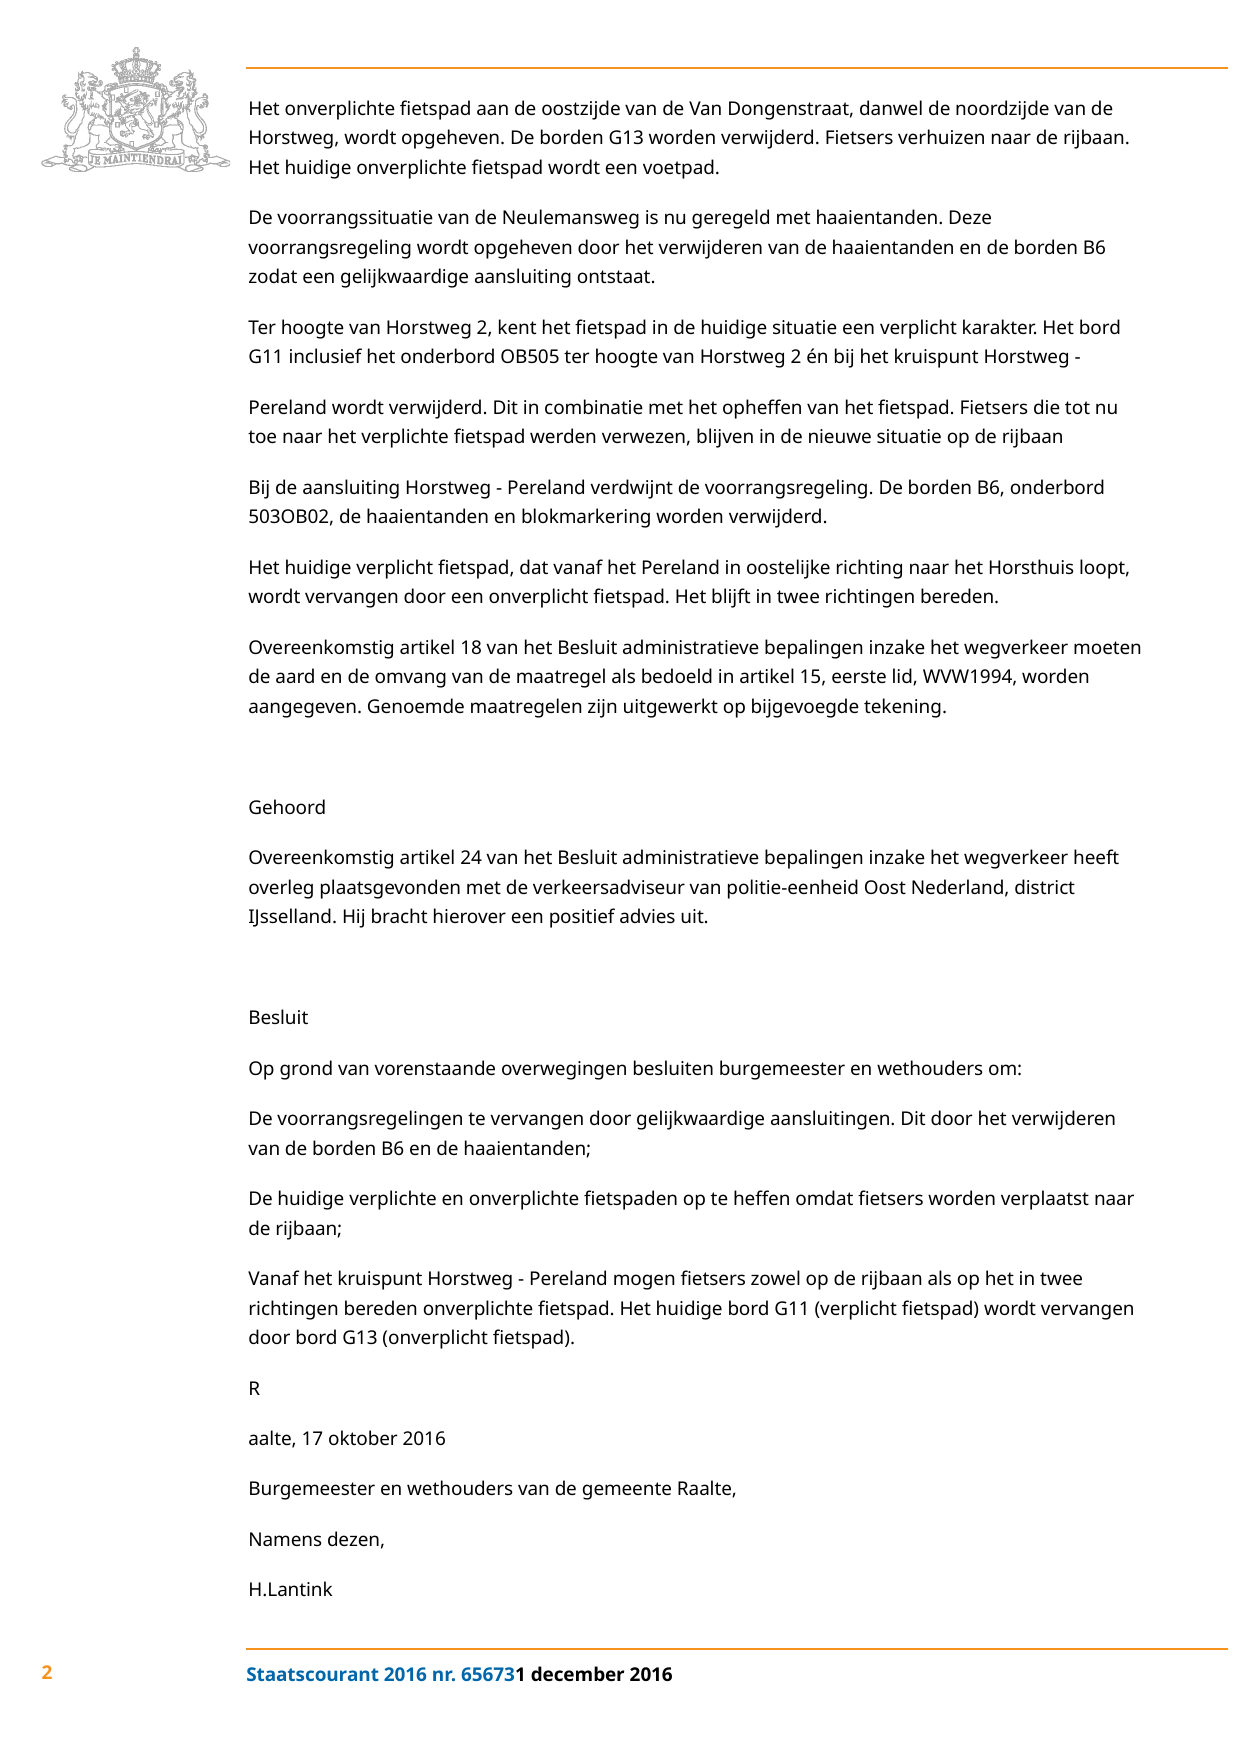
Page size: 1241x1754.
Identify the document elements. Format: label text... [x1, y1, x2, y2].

text De huidige verplichte en onverplichte fietspaden op te heffen omdat fietsers worden verplaatst naar de rijbaan; [248, 1185, 1152, 1241]
text Overeenkomstig artikel 18 van het Besluit administratieve bepalingen inzake het wegverkeer moeten de aard en de omvang van de maatregel als bedoeld in artikel 15, eerste lid, WVW1994, worden aangegeven. Genoemde maatregelen zijn uitgewerkt op bijgevoegde tekening. [248, 634, 1152, 719]
text De voorrangssituatie van de Neulemansweg is nu geregeld met haaientanden. Deze voorrangsregeling wordt opgeheven door het verwijderen van de haaientanden en de borden B6 zodat een gelijkwaardige aansluiting ontstaat. [248, 204, 1152, 289]
text Het onverplichte fietspad aan de oostzijde van de Van Dongenstraat, danwel de noordzijde van de Horstweg, wordt opgeheven. De borden G13 worden verwijderd. Fietsers verhuizen naar de rijbaan. Het huidige onverplichte fietspad wordt een voetpad. [248, 95, 1152, 180]
text De voorrangsregelingen te vervangen door gelijkwaardige aansluitingen. Dit door het verwijderen van de borden B6 en de haaientanden; [248, 1105, 1152, 1161]
picture [41, 47, 231, 172]
text Overeenkomstig artikel 24 van het Besluit administratieve bepalingen inzake het wegverkeer heeft overleg plaatsgevonden met de verkeersadviseur van politie-eenheid Oost Nederland, district IJsselland. Hij bracht hierover een positief advies uit. [248, 844, 1152, 929]
text Gehoord [248, 794, 1152, 820]
text Vanaf het kruispunt Horstweg - Pereland mogen fietsers zowel op de rijbaan als op het in twee richtingen bereden onverplichte fietspad. Het huidige bord G11 (verplicht fietspad) wordt vervangen door bord G13 (onverplicht fietspad). [248, 1265, 1152, 1350]
text H.Lantink [248, 1576, 1152, 1602]
text Namens dezen, [248, 1526, 1152, 1552]
text R [248, 1375, 1152, 1401]
text Op grond van vorenstaande overwegingen besluiten burgemeester en wethouders om: [248, 1055, 1152, 1081]
text Bij de aansluiting Horstweg - Pereland verdwijnt de voorrangsregeling. De borden B6, onderbord 503OB02, de haaientanden en blokmarkering worden verwijderd. [248, 474, 1152, 529]
text Pereland wordt verwijderd. Dit in combinatie met het opheffen van het fietspad. Fietsers die tot nu toe naar het verplichte fietspad werden verwezen, blijven in de nieuwe situatie op de rijbaan [248, 394, 1152, 449]
text Ter hoogte van Horstweg 2, kent het fietspad in de huidige situatie een verplicht karakter. Het bord G11 inclusief het onderbord OB505 ter hoogte van Horstweg 2 én bij het kruispunt Horstweg - [248, 314, 1152, 369]
text Het huidige verplicht fietspad, dat vanaf het Pereland in oostelijke richting naar het Horsthuis loopt, wordt vervangen door een onverplicht fietspad. Het blijft in twee richtingen bereden. [248, 554, 1152, 609]
text Besluit [248, 1004, 1152, 1030]
text aalte, 17 oktober 2016 [248, 1425, 1152, 1451]
text Burgemeester en wethouders van de gemeente Raalte, [248, 1476, 1152, 1501]
